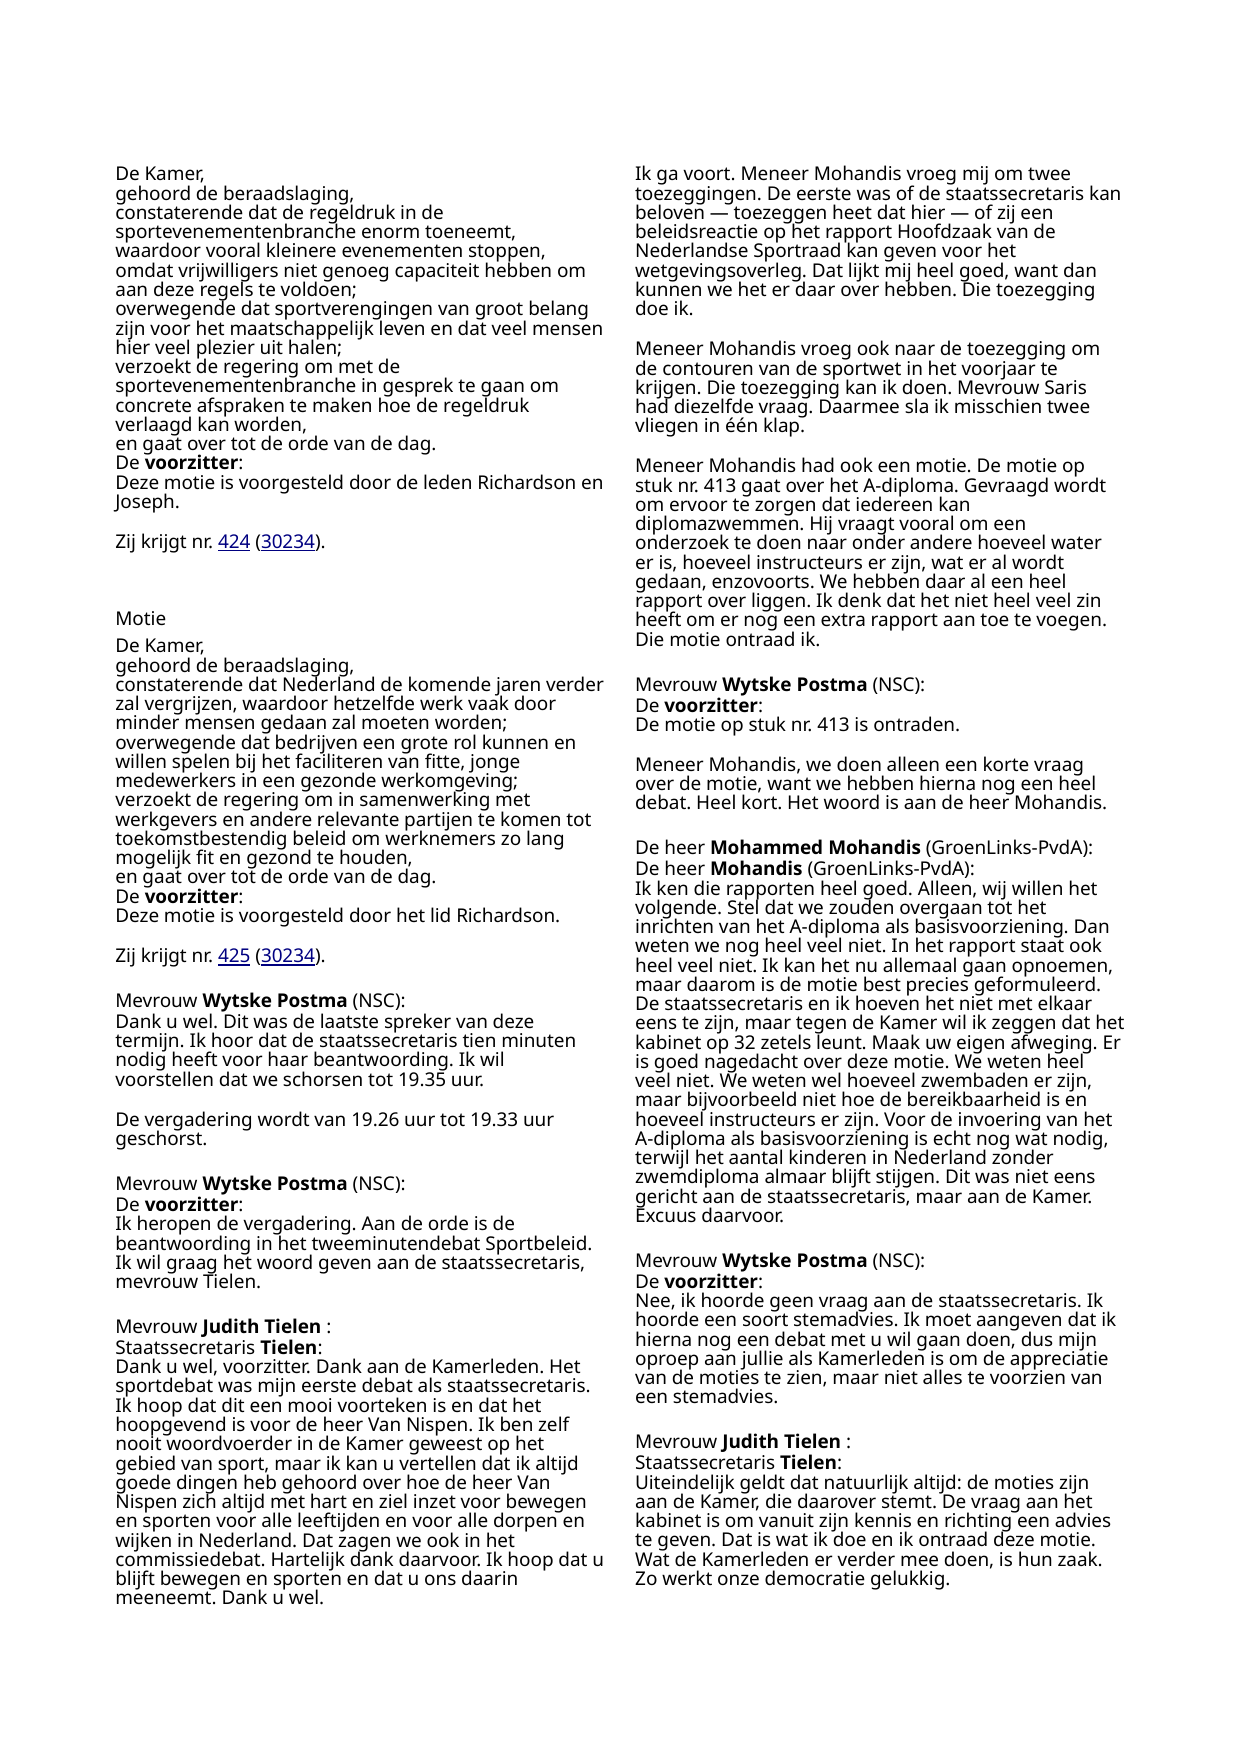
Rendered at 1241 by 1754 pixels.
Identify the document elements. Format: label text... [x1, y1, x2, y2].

text gehoord de beraadslaging, [115, 184, 605, 204]
text Deze motie is voorgesteld door de leden Richardson en Joseph. [115, 474, 605, 512]
text en gaat over tot de orde van de dag. [115, 868, 605, 888]
text De voorzitter: [115, 888, 605, 907]
text Nee, ik hoorde geen vraag aan de staatssecretaris. Ik hoorde een soort stemadvies. Ik moet aangeven dat ik hierna nog een debat met u wil gaan doen, dus mijn oproep aan jullie als Kamerleden is om de appreciatie van de moties te zien, maar niet alles te voorzien van een stemadvies. [635, 1292, 1125, 1408]
text Zij krijgt nr. 425 (30234). [115, 947, 605, 966]
text De heer Mohammed Mohandis (GroenLinks-PvdA): [635, 834, 1125, 860]
text Mevrouw Judith Tielen : [635, 1429, 1125, 1454]
text constaterende dat Nederland de komende jaren verder zal vergrijzen, waardoor hetzelfde werk vaak door minder mensen gedaan zal moeten worden; [115, 676, 605, 734]
text Deze motie is voorgesteld door het lid Richardson. [115, 907, 605, 926]
text De voorzitter: [635, 697, 1125, 716]
text De voorzitter: [115, 1196, 605, 1215]
text Ik ga voort. Meneer Mohandis vroeg mij om twee toezeggingen. De eerste was of de staatssecretaris kan beloven — toezeggen heet dat hier — of zij een beleidsreactie op het rapport Hoofdzaak van de Nederlandse Sportraad kan geven voor het wetgevingsoverleg. Dat lijkt mij heel goed, want dan kunnen we het er daar over hebben. Die toezegging doe ik. [635, 165, 1125, 319]
text Mevrouw Wytske Postma (NSC): [635, 1247, 1125, 1273]
text De heer Mohandis (GroenLinks-PvdA): [635, 860, 1125, 879]
text Ik heropen de vergadering. Aan de orde is de beantwoording in het tweeminutendebat Sportbeleid. Ik wil graag het woord geven aan de staatssecretaris, mevrouw Tielen. [115, 1215, 605, 1292]
text Meneer Mohandis vroeg ook naar de toezegging om de contouren van de sportwet in het voorjaar te krijgen. Die toezegging kan ik doen. Mevrouw Saris had diezelfde vraag. Daarmee sla ik misschien twee vliegen in één klap. [635, 340, 1125, 437]
text Dank u wel. Dit was de laatste spreker van deze termijn. Ik hoor dat de staatssecretaris tien minuten nodig heeft voor haar beantwoording. Ik wil voorstellen dat we schorsen tot 19.35 uur. [115, 1013, 605, 1090]
text Mevrouw Judith Tielen : [115, 1313, 605, 1339]
text De Kamer, [115, 165, 605, 184]
text Meneer Mohandis had ook een motie. De motie op stuk nr. 413 gaat over het A-diploma. Gevraagd wordt om ervoor te zorgen dat iedereen kan diplomazwemmen. Hij vraagt vooral om een onderzoek te doen naar onder andere hoeveel water er is, hoeveel instructeurs er zijn, wat er al wordt gedaan, enzovoorts. We hebben daar al een heel rapport over liggen. Ik denk dat het niet heel veel zin heeft om er nog een extra rapport aan toe te voegen. Die motie ontraad ik. [635, 457, 1125, 650]
text en gaat over tot de orde van de dag. [115, 435, 605, 454]
text verzoekt de regering om in samenwerking met werkgevers en andere relevante partijen te komen tot toekomstbestendig beleid om werknemers zo lang mogelijk fit en gezond te houden, [115, 791, 605, 868]
text Mevrouw Wytske Postma (NSC): [115, 1170, 605, 1196]
text gehoord de beraadslaging, [115, 657, 605, 676]
text De vergadering wordt van 19.26 uur tot 19.33 uur geschorst. [115, 1111, 605, 1149]
text De motie op stuk nr. 413 is ontraden. [635, 716, 1125, 735]
text Dank u wel, voorzitter. Dank aan de Kamerleden. Het sportdebat was mijn eerste debat als staatssecretaris. Ik hoop dat dit een mooi voorteken is en dat het hoopgevend is voor de heer Van Nispen. Ik ben zelf nooit woordvoerder in de Kamer geweest op het gebied van sport, maar ik kan u vertellen dat ik altijd goede dingen heb gehoord over hoe de heer Van Nispen zich altijd met hart en ziel inzet voor bewegen en sporten voor alle leeftijden en voor alle dorpen en wijken in Nederland. Dat zagen we ook in het commissiedebat. Hartelijk dank daarvoor. Ik hoop dat u blijft bewegen en sporten en dat u ons daarin meeneemt. Dank u wel. [115, 1358, 605, 1609]
text overwegende dat bedrijven een grote rol kunnen en willen spelen bij het faciliteren van fitte, jonge medewerkers in een gezonde werkomgeving; [115, 734, 605, 791]
text De voorzitter: [115, 454, 605, 474]
text Mevrouw Wytske Postma (NSC): [635, 671, 1125, 697]
text Ik ken die rapporten heel goed. Alleen, wij willen het volgende. Stel dat we zouden overgaan tot het inrichten van het A-diploma als basisvoorziening. Dan weten we nog heel veel niet. In het rapport staat ook heel veel niet. Ik kan het nu allemaal gaan opnoemen, maar daarom is de motie best precies geformuleerd. De staatssecretaris en ik hoeven het niet met elkaar eens te zijn, maar tegen de Kamer wil ik zeggen dat het kabinet op 32 zetels leunt. Maak uw eigen afweging. Er is goed nagedacht over deze motie. We weten heel veel niet. We weten wel hoeveel zwembaden er zijn, maar bijvoorbeeld niet hoe de bereikbaarheid is en hoeveel instructeurs er zijn. Voor de invoering van het A-diploma als basisvoorziening is echt nog wat nodig, terwijl het aantal kinderen in Nederland zonder zwemdiploma almaar blijft stijgen. Dit was niet eens gericht aan de staatssecretaris, maar aan de Kamer. Excuus daarvoor. [635, 879, 1125, 1226]
text verzoekt de regering om met de sportevenementenbranche in gesprek te gaan om concrete afspraken te maken hoe de regeldruk verlaagd kan worden, [115, 358, 605, 435]
text Meneer Mohandis, we doen alleen een korte vraag over de motie, want we hebben hierna nog een heel debat. Heel kort. Het woord is aan de heer Mohandis. [635, 756, 1125, 814]
text Mevrouw Wytske Postma (NSC): [115, 987, 605, 1013]
text Motie [115, 606, 605, 631]
text Staatssecretaris Tielen: [115, 1339, 605, 1358]
text overwegende dat sportverengingen van groot belang zijn voor het maatschappelijk leven en dat veel mensen hier veel plezier uit halen; [115, 300, 605, 358]
text De Kamer, [115, 637, 605, 657]
text De voorzitter: [635, 1273, 1125, 1292]
text Staatssecretaris Tielen: [635, 1454, 1125, 1474]
text Zij krijgt nr. 424 (30234). [115, 533, 605, 552]
text Uiteindelijk geldt dat natuurlijk altijd: de moties zijn aan de Kamer, die daarover stemt. De vraag aan het kabinet is om vanuit zijn kennis en richting een advies te geven. Dat is wat ik doe en ik ontraad deze motie. Wat de Kamerleden er verder mee doen, is hun zaak. Zo werkt onze democratie gelukkig. [635, 1474, 1125, 1589]
text constaterende dat de regeldruk in de sportevenementenbranche enorm toeneemt, waardoor vooral kleinere evenementen stoppen, omdat vrijwilligers niet genoeg capaciteit hebben om aan deze regels te voldoen; [115, 204, 605, 300]
